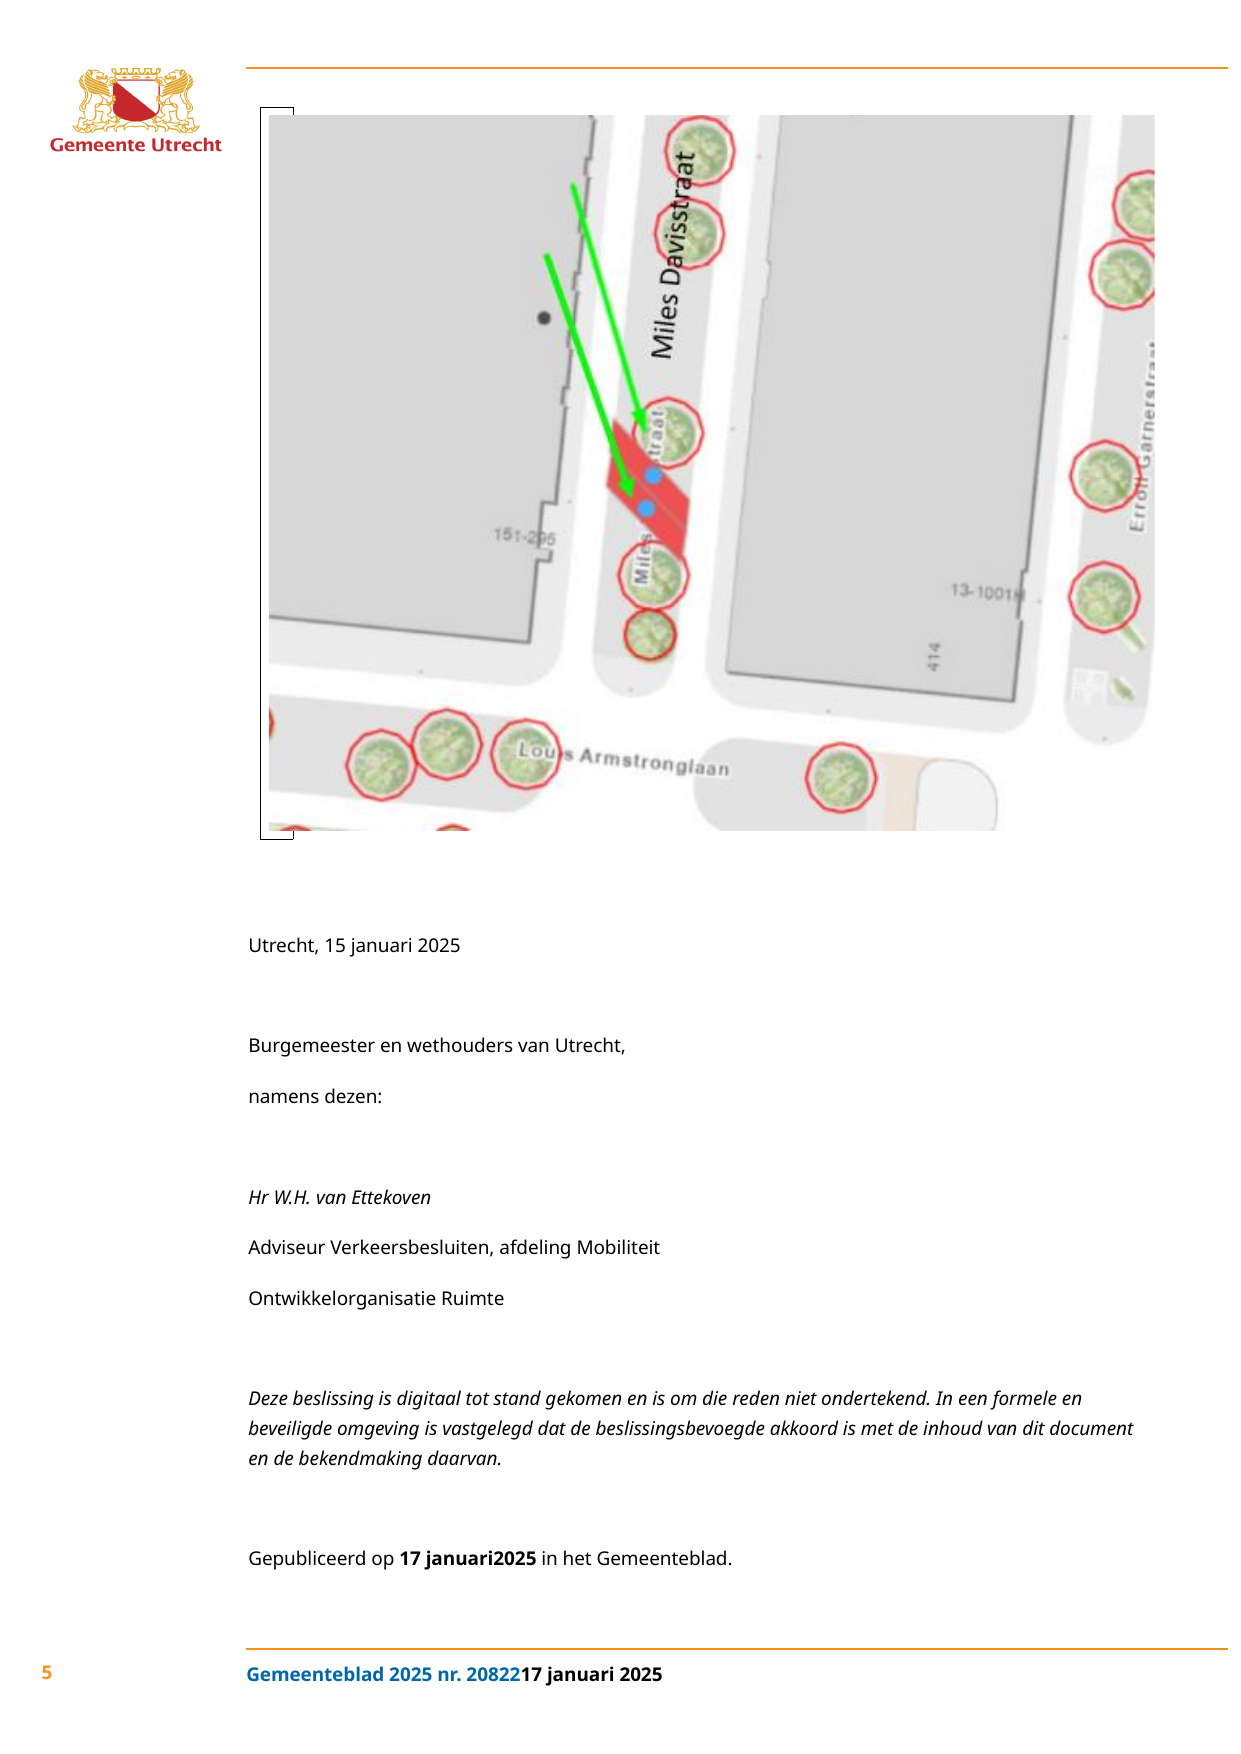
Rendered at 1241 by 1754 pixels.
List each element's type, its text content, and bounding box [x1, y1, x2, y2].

text Burgemeester en wethouders van Utrecht, [248, 1033, 1152, 1058]
picture [41, 47, 231, 172]
text Utrecht, 15 januari 2025 [248, 932, 1152, 957]
text Hr W.H. van Ettekoven [248, 1184, 1152, 1209]
text Gepubliceerd op 17 januari2025 in het Gemeenteblad. [248, 1546, 1152, 1571]
text Ontwikkelorganisatie Ruimte [248, 1285, 1152, 1310]
picture [268, 115, 1155, 831]
text namens dezen: [248, 1083, 1152, 1109]
text Adviseur Verkeersbesluiten, afdeling Mobiliteit [248, 1234, 1152, 1260]
text Deze beslissing is digitaal tot stand gekomen en is om die reden niet ondertekend. In een formele en beveiligde omgeving is vastgelegd dat de beslissingsbevoegde akkoord is met de inhoud van dit document en de bekendmaking daarvan. [248, 1386, 1152, 1470]
